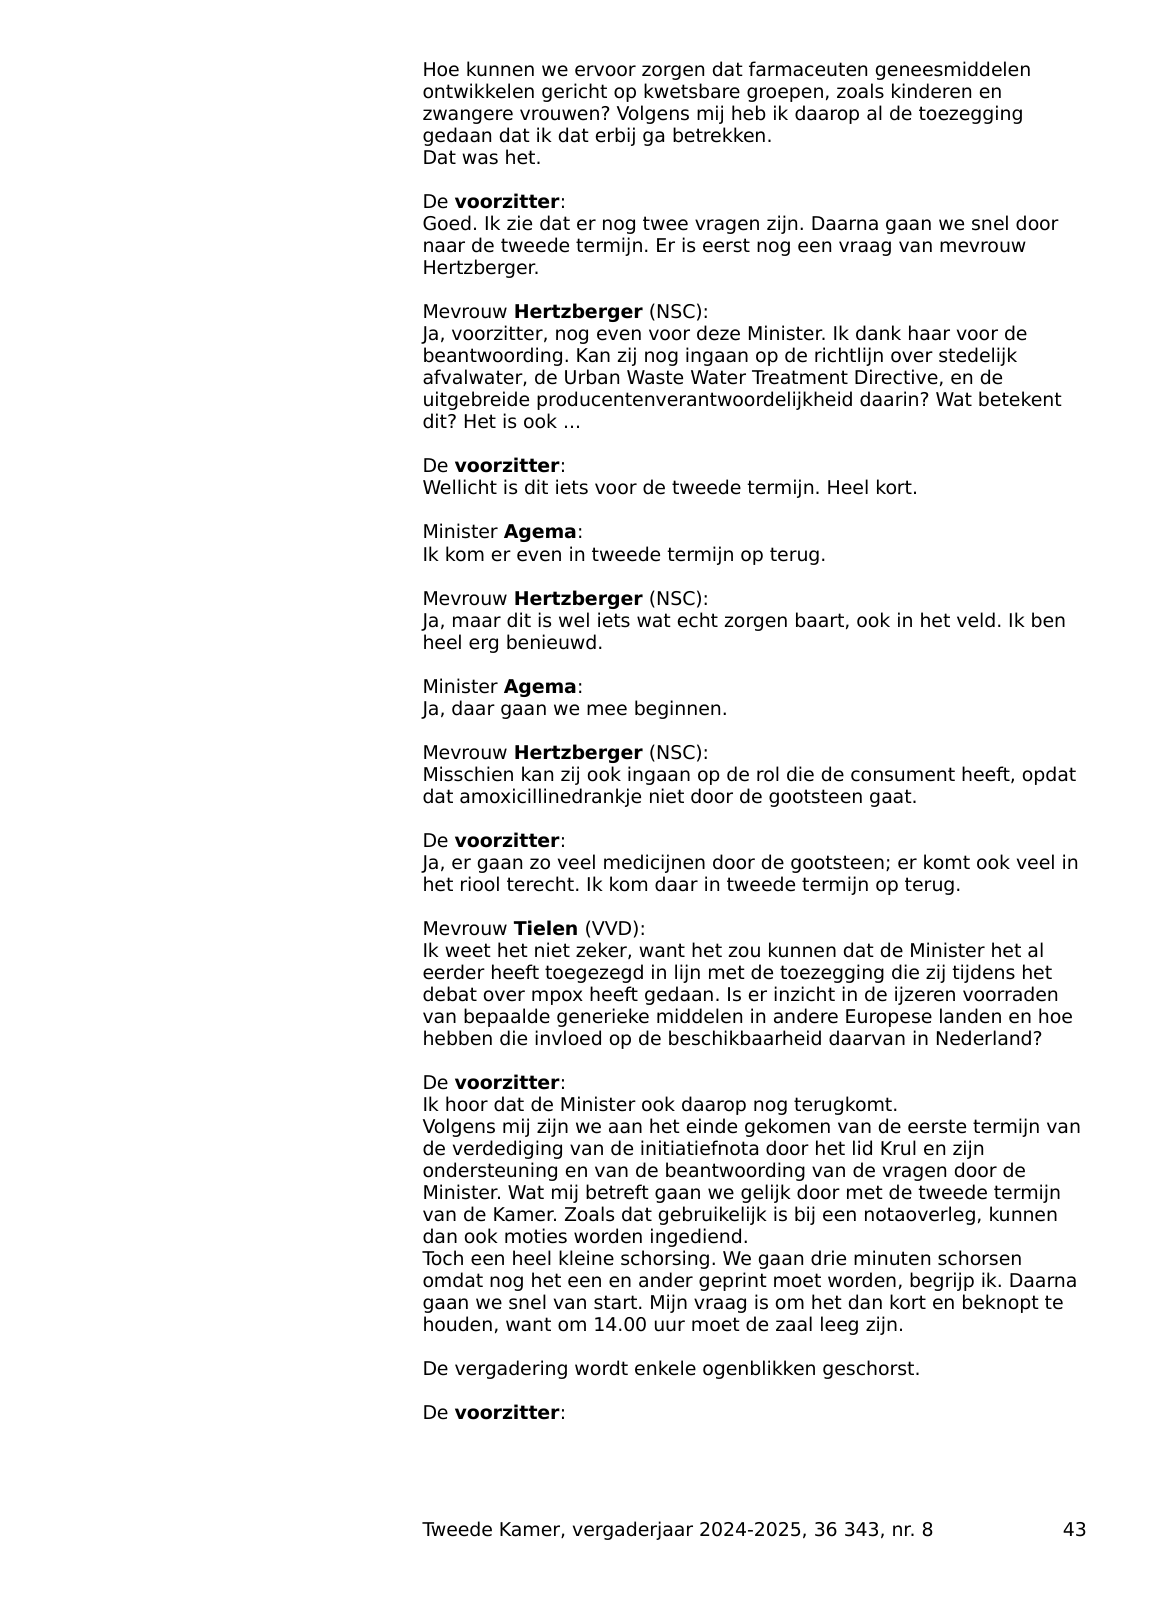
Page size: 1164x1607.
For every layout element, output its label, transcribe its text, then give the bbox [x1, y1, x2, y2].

text Ik weet het niet zeker, want het zou kunnen dat de Minister het al eerder heeft toegezegd in lijn met de toezegging die zij tijdens het debat over mpox heeft gedaan. Is er inzicht in de ijzeren voorraden van bepaalde generieke middelen in andere Europese landen en hoe hebben die invloed op de beschikbaarheid daarvan in Nederland? [422, 940, 1087, 1050]
text Hoe kunnen we ervoor zorgen dat farmaceuten geneesmiddelen ontwikkelen gericht op kwetsbare groepen, zoals kinderen en zwangere vrouwen? Volgens mij heb ik daarop al de toezegging gedaan dat ik dat erbij ga betrekken. [422, 59, 1087, 147]
text Volgens mij zijn we aan het einde gekomen van de eerste termijn van de verdediging van de initiatiefnota door het lid Krul en zijn ondersteuning en van de beantwoording van de vragen door de Minister. Wat mij betreft gaan we gelijk door met de tweede termijn van de Kamer. Zoals dat gebruikelijk is bij een notaoverleg, kunnen dan ook moties worden ingediend. [422, 1116, 1087, 1248]
text Mevrouw Hertzberger (NSC): [422, 301, 1087, 323]
text De vergadering wordt enkele ogenblikken geschorst. [422, 1358, 1087, 1380]
text Ja, er gaan zo veel medicijnen door de gootsteen; er komt ook veel in het riool terecht. Ik kom daar in tweede termijn op terug. [422, 852, 1087, 896]
text De voorzitter: [422, 830, 1087, 852]
text De voorzitter: [422, 1072, 1087, 1094]
text Wellicht is dit iets voor de tweede termijn. Heel kort. [422, 477, 1087, 499]
text Ik hoor dat de Minister ook daarop nog terugkomt. [422, 1094, 1087, 1116]
text Ja, voorzitter, nog even voor deze Minister. Ik dank haar voor de beantwoording. Kan zij nog ingaan op de richtlijn over stedelijk afvalwater, de Urban Waste Water Treatment Directive, en de uitgebreide producentenverantwoordelijkheid daarin? Wat betekent dit? Het is ook ... [422, 323, 1087, 433]
text De voorzitter: [422, 191, 1087, 213]
text Ja, daar gaan we mee beginnen. [422, 698, 1087, 720]
text Mevrouw Tielen (VVD): [422, 918, 1087, 940]
text Mevrouw Hertzberger (NSC): [422, 742, 1087, 764]
text Goed. Ik zie dat er nog twee vragen zijn. Daarna gaan we snel door naar de tweede termijn. Er is eerst nog een vraag van mevrouw Hertzberger. [422, 213, 1087, 279]
text Toch een heel kleine schorsing. We gaan drie minuten schorsen omdat nog het een en ander geprint moet worden, begrijp ik. Daarna gaan we snel van start. Mijn vraag is om het dan kort en beknopt te houden, want om 14.00 uur moet de zaal leeg zijn. [422, 1248, 1087, 1336]
text Minister Agema: [422, 521, 1087, 543]
text Misschien kan zij ook ingaan op de rol die de consument heeft, opdat dat amoxicillinedrankje niet door de gootsteen gaat. [422, 764, 1087, 808]
text Dat was het. [422, 147, 1087, 169]
text Ik kom er even in tweede termijn op terug. [422, 543, 1087, 565]
text Minister Agema: [422, 676, 1087, 698]
text Mevrouw Hertzberger (NSC): [422, 588, 1087, 609]
text Ja, maar dit is wel iets wat echt zorgen baart, ook in het veld. Ik ben heel erg benieuwd. [422, 609, 1087, 653]
text De voorzitter: [422, 1402, 1087, 1424]
text De voorzitter: [422, 455, 1087, 477]
